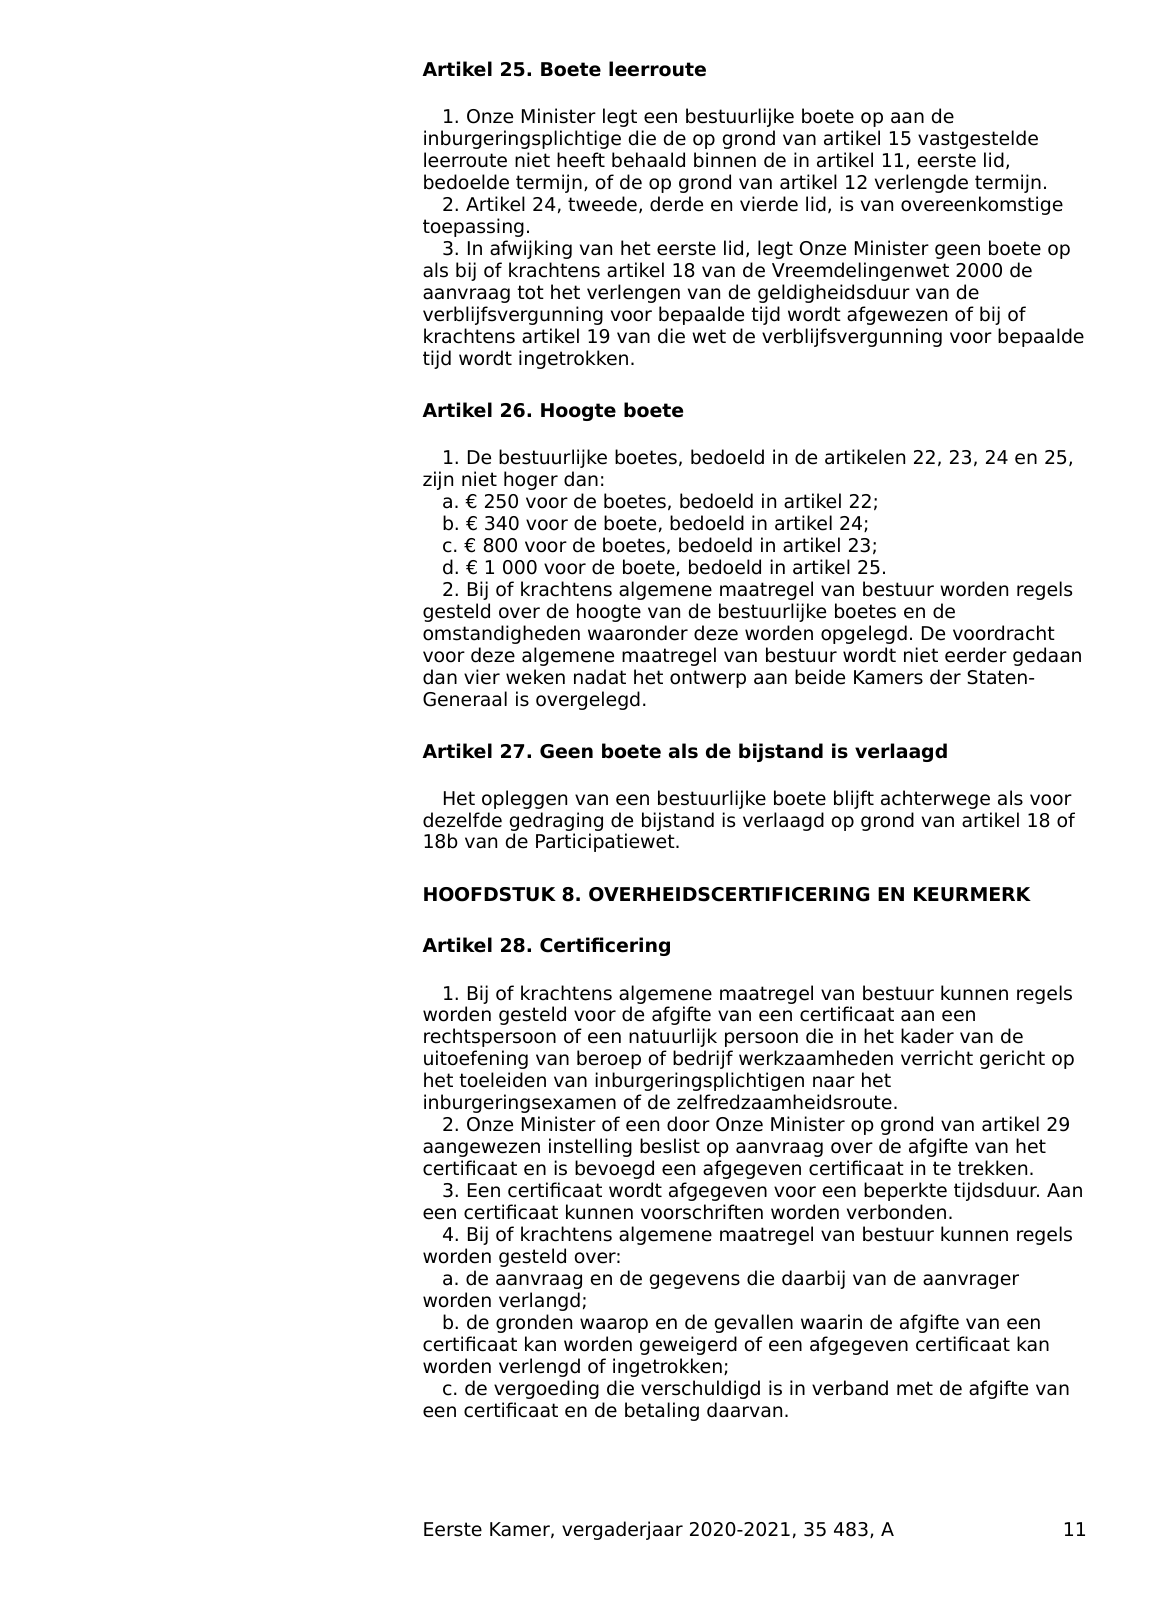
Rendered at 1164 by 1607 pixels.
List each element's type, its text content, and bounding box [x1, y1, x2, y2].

text 3. Een certificaat wordt afgegeven voor een beperkte tijdsduur. Aan een certificaat kunnen voorschriften worden verbonden. [422, 1180, 1087, 1224]
subtitle Artikel 28. Certificering [422, 935, 1087, 957]
text c. de vergoeding die verschuldigd is in verband met de afgifte van een certificaat en de betaling daarvan. [422, 1378, 1087, 1422]
text b. € 340 voor de boete, bedoeld in artikel 24; [422, 513, 1087, 535]
text c. € 800 voor de boetes, bedoeld in artikel 23; [422, 535, 1087, 557]
text Het opleggen van een bestuurlijke boete blijft achterwege als voor dezelfde gedraging de bijstand is verlaagd op grond van artikel 18 of 18b van de Participatiewet. [422, 787, 1087, 853]
text 3. In afwijking van het eerste lid, legt Onze Minister geen boete op als bij of krachtens artikel 18 van de Vreemdelingenwet 2000 de aanvraag tot het verlengen van de geldigheidsduur van de verblijfsvergunning voor bepaalde tijd wordt afgewezen of bij of krachtens artikel 19 van die wet de verblijfsvergunning voor bepaalde tijd wordt ingetrokken. [422, 238, 1087, 370]
text d. € 1 000 voor de boete, bedoeld in artikel 25. [422, 557, 1087, 579]
text 2. Bij of krachtens algemene maatregel van bestuur worden regels gesteld over de hoogte van de bestuurlijke boetes en de omstandigheden waaronder deze worden opgelegd. De voordracht voor deze algemene maatregel van bestuur wordt niet eerder gedaan dan vier weken nadat het ontwerp aan beide Kamers der Staten-Generaal is overgelegd. [422, 579, 1087, 711]
subtitle Artikel 25. Boete leerroute [422, 59, 1087, 81]
text a. € 250 voor de boetes, bedoeld in artikel 22; [422, 491, 1087, 513]
text a. de aanvraag en de gegevens die daarbij van de aanvrager worden verlangd; [422, 1268, 1087, 1312]
subtitle Artikel 26. Hoogte boete [422, 400, 1087, 422]
text 2. Artikel 24, tweede, derde en vierde lid, is van overeenkomstige toepassing. [422, 194, 1087, 238]
subtitle Artikel 27. Geen boete als de bijstand is verlaagd [422, 741, 1087, 762]
text 1. De bestuurlijke boetes, bedoeld in de artikelen 22, 23, 24 en 25, zijn niet hoger dan: [422, 447, 1087, 491]
text 1. Onze Minister legt een bestuurlijke boete op aan de inburgeringsplichtige die de op grond van artikel 15 vastgestelde leerroute niet heeft behaald binnen de in artikel 11, eerste lid, bedoelde termijn, of de op grond van artikel 12 verlengde termijn. [422, 106, 1087, 194]
subtitle HOOFDSTUK 8. OVERHEIDSCERTIFICERING EN KEURMERK [422, 883, 1087, 905]
text 2. Onze Minister of een door Onze Minister op grond van artikel 29 aangewezen instelling beslist op aanvraag over de afgifte van het certificaat en is bevoegd een afgegeven certificaat in te trekken. [422, 1114, 1087, 1180]
text 4. Bij of krachtens algemene maatregel van bestuur kunnen regels worden gesteld over: [422, 1224, 1087, 1268]
text 1. Bij of krachtens algemene maatregel van bestuur kunnen regels worden gesteld voor de afgifte van een certificaat aan een rechtspersoon of een natuurlijk persoon die in het kader van de uitoefening van beroep of bedrijf werkzaamheden verricht gericht op het toeleiden van inburgeringsplichtigen naar het inburgeringsexamen of de zelfredzaamheidsroute. [422, 982, 1087, 1114]
text b. de gronden waarop en de gevallen waarin de afgifte van een certificaat kan worden geweigerd of een afgegeven certificaat kan worden verlengd of ingetrokken; [422, 1312, 1087, 1378]
